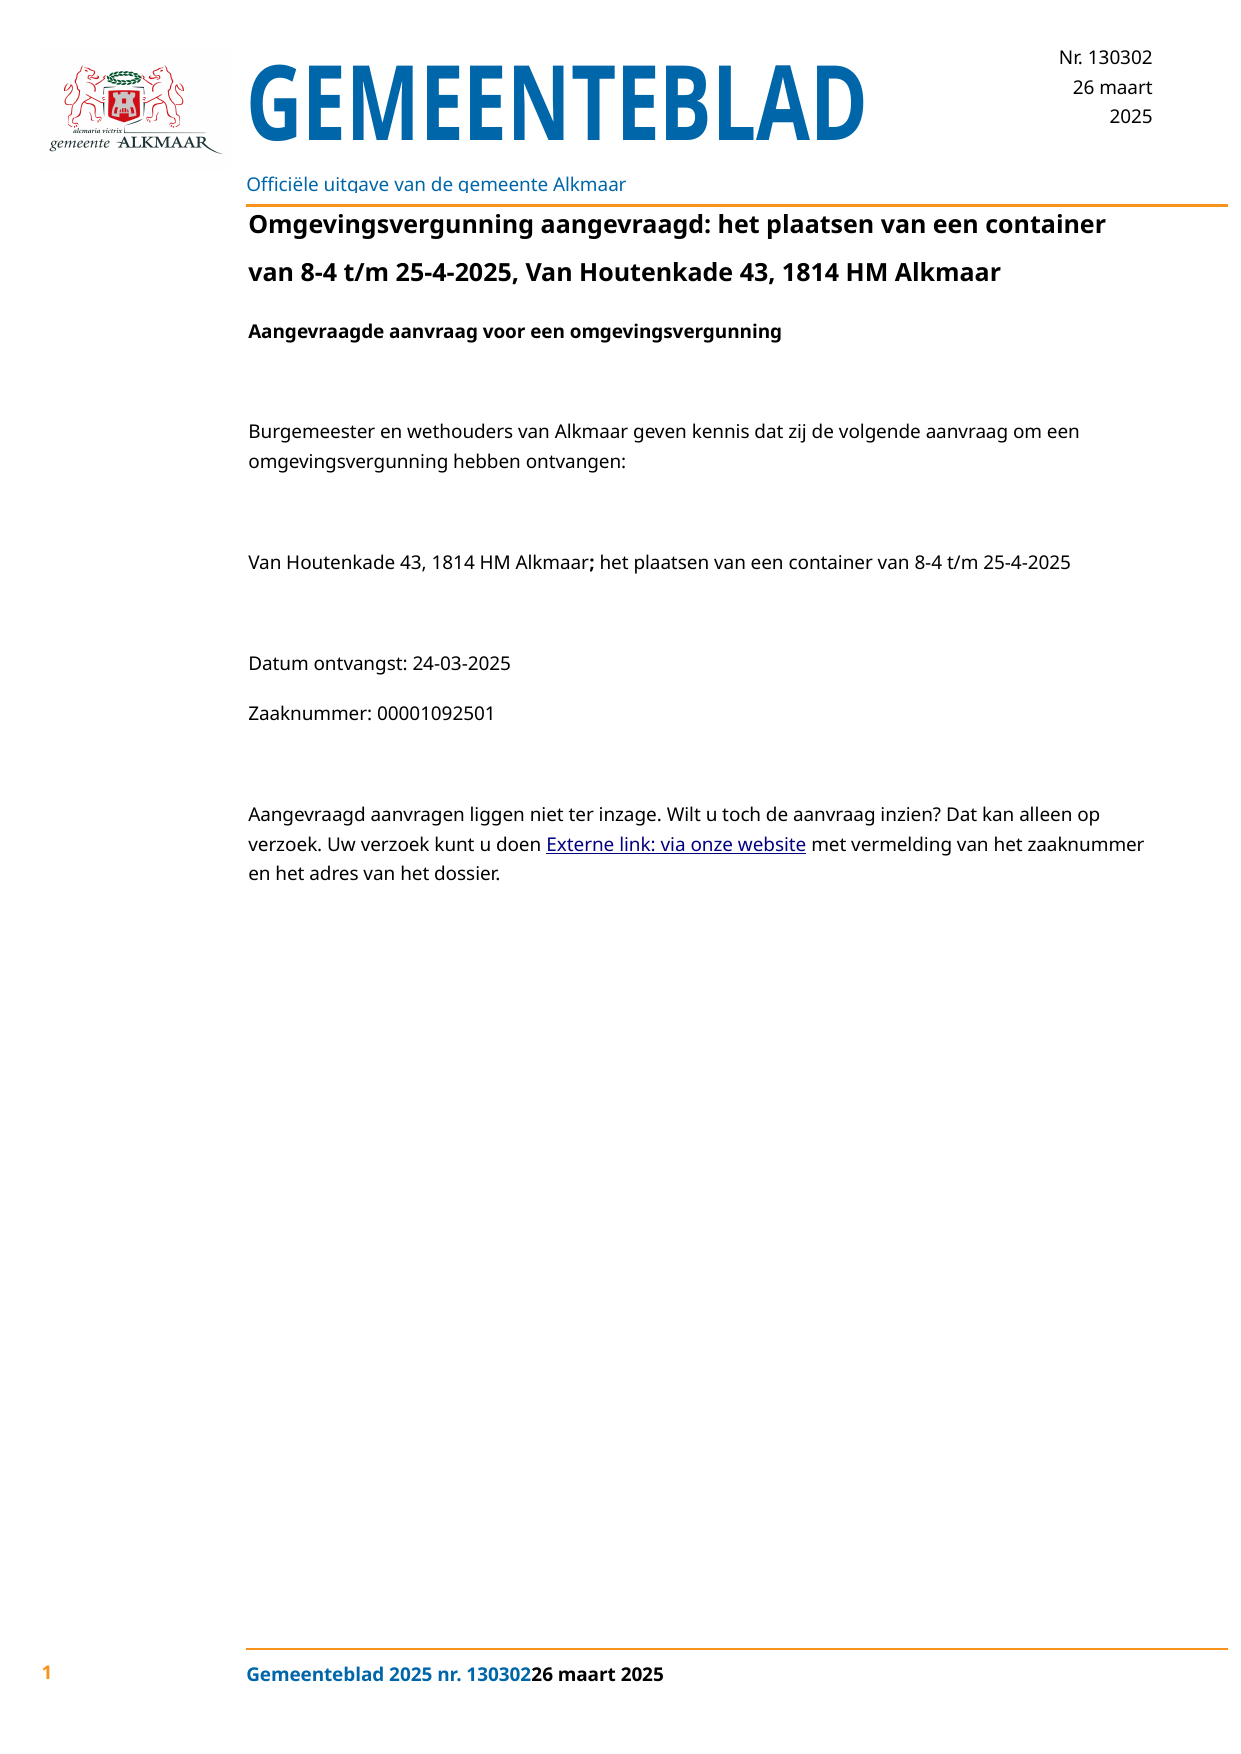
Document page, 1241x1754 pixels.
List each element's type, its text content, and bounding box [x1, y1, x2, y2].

text Datum ontvangst: 24-03-2025 [248, 650, 1152, 676]
text Burgemeester en wethouders van Alkmaar geven kennis dat zij de volgende aanvraag om een omgevingsvergunning hebben ontvangen: [248, 419, 1152, 474]
picture [41, 47, 231, 172]
text Aangevraagd aanvragen liggen niet ter inzage. Wilt u toch de aanvraag inzien? Dat kan alleen op verzoek. Uw verzoek kunt u doen Externe link: via onze website met vermelding van het zaaknummer en het adres van het dossier. [248, 801, 1152, 886]
text Zaaknummer: 00001092501 [248, 700, 1152, 726]
text Aangevraagde aanvraag voor een omgevingsvergunning [248, 318, 1152, 344]
text Omgevingsvergunning aangevraagd: het plaatsen van een container van 8-4 t/m 25-4-2025, Van Houtenkade 43, 1814 HM Alkmaar [248, 207, 1152, 288]
text Van Houtenkade 43, 1814 HM Alkmaar; het plaatsen van een container van 8-4 t/m 25-4-2025 [248, 549, 1152, 575]
